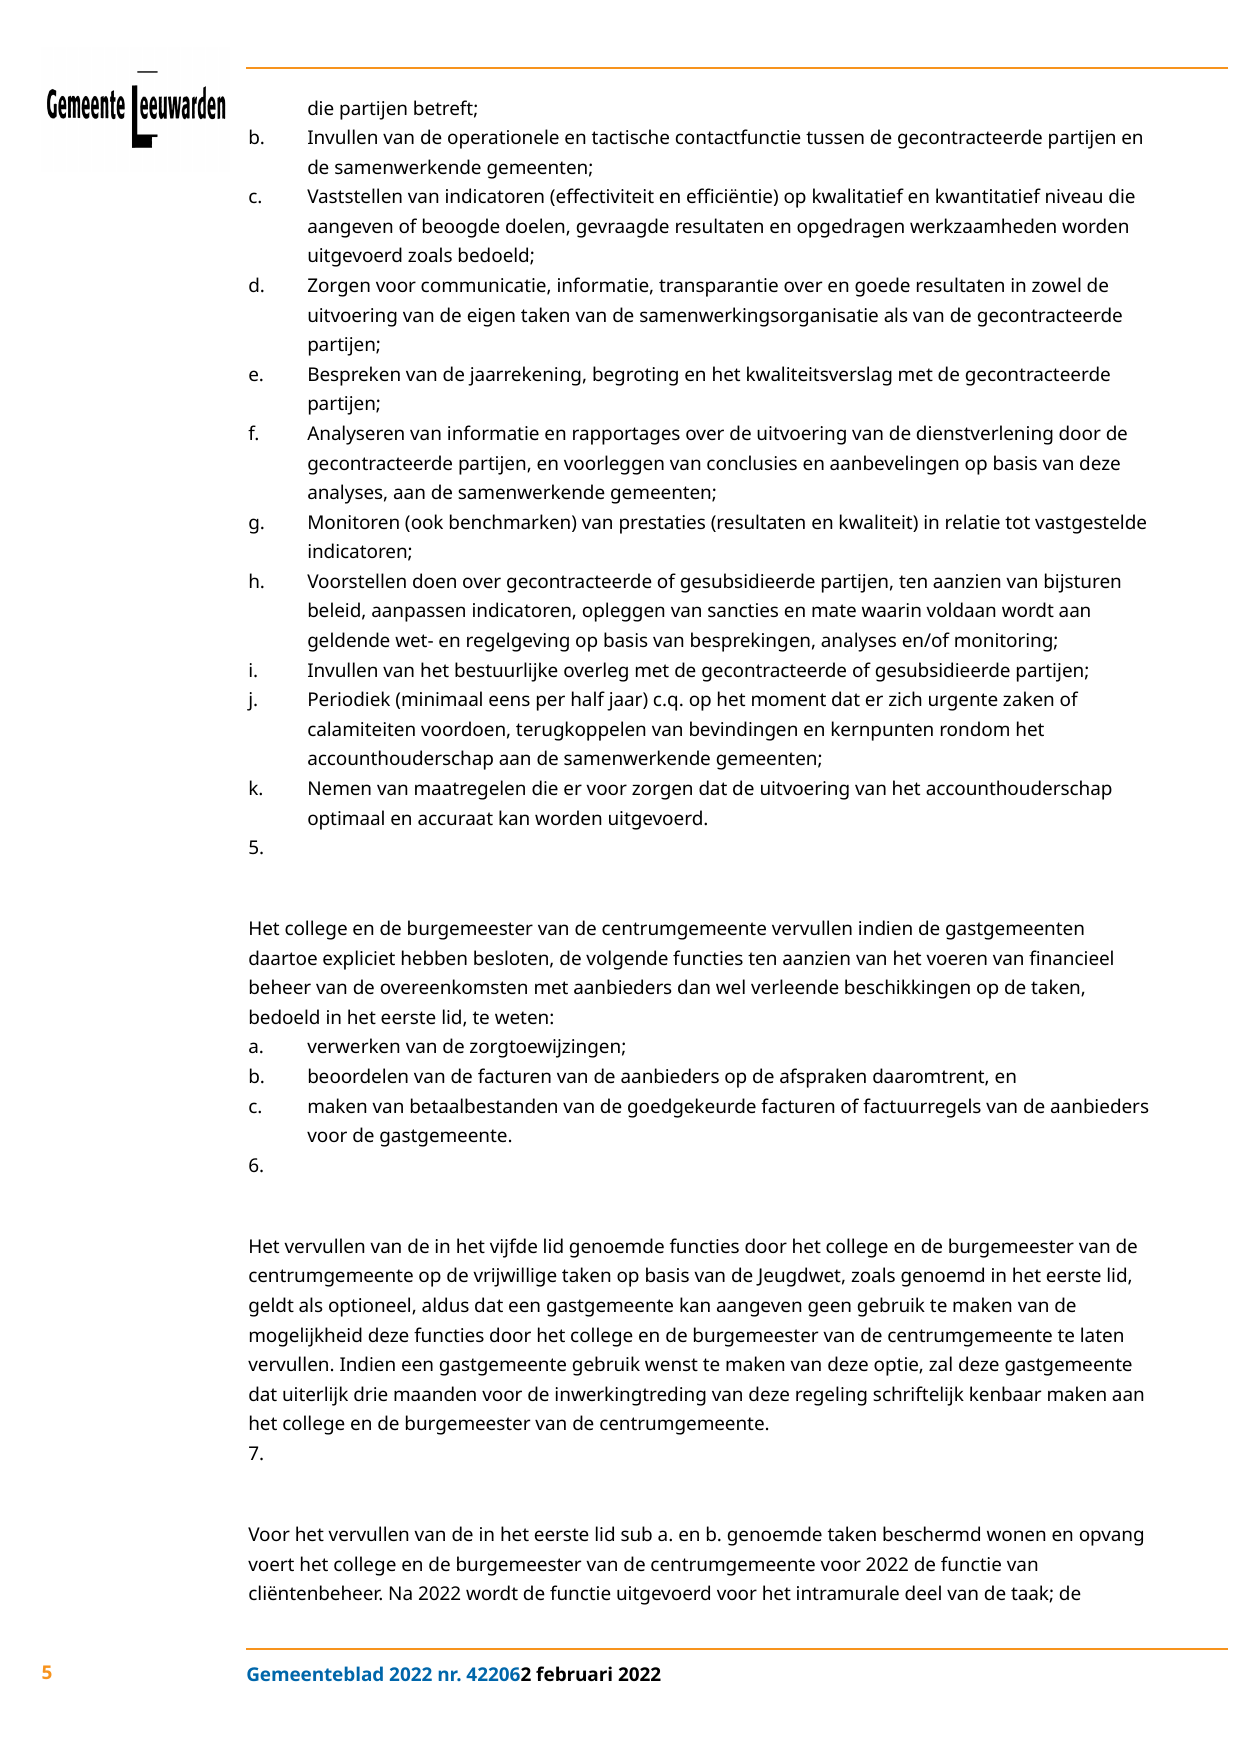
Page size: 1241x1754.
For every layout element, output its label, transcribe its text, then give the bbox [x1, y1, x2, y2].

text Het vervullen van de in het vijfde lid genoemde functies door het college en de burgemeester van de centrumgemeente op de vrijwillige taken op basis van de Jeugdwet, zoals genoemd in het eerste lid, geldt als optioneel, aldus dat een gastgemeente kan aangeven geen gebruik te maken van de mogelijkheid deze functies door het college en de burgemeester van de centrumgemeente te laten vervullen. Indien een gastgemeente gebruik wenst te maken van deze optie, zal deze gastgemeente dat uiterlijk drie maanden voor de inwerkingtreding van deze regeling schriftelijk kenbaar maken aan het college en de burgemeester van de centrumgemeente. [248, 1233, 1152, 1436]
list Invullen van de operationele en tactische contactfunctie tussen de gecontracteerde partijen en de samenwerkende gemeenten; [248, 124, 1152, 180]
text 6. [248, 1152, 1152, 1178]
text Het college en de burgemeester van de centrumgemeente vervullen indien de gastgemeenten daartoe expliciet hebben besloten, de volgende functies ten aanzien van het voeren van financieel beheer van de overeenkomsten met aanbieders dan wel verleende beschikkingen op de taken, bedoeld in het eerste lid, te weten: [248, 915, 1152, 1030]
list Voorstellen doen over gecontracteerde of gesubsidieerde partijen, ten aanzien van bijsturen beleid, aanpassen indicatoren, opleggen van sancties en mate waarin voldaan wordt aan geldende wet- en regelgeving op basis van besprekingen, analyses en/of monitoring; [248, 568, 1152, 653]
list verwerken van de zorgtoewijzingen; [248, 1034, 1152, 1059]
list die partijen betreft; [248, 95, 1152, 121]
list beoordelen van de facturen van de aanbieders op de afspraken daaromtrent, en [248, 1063, 1152, 1089]
text Voor het vervullen van de in het eerste lid sub a. en b. genoemde taken beschermd wonen en opvang voert het college en de burgemeester van de centrumgemeente voor 2022 de functie van cliëntenbeheer. Na 2022 wordt de functie uitgevoerd voor het intramurale deel van de taak; de [248, 1521, 1152, 1606]
list maken van betaalbestanden van de goedgekeurde facturen of factuurregels van de aanbieders voor de gastgemeente. [248, 1093, 1152, 1148]
list Analyseren van informatie en rapportages over de uitvoering van de dienstverlening door de gecontracteerde partijen, en voorleggen van conclusies en aanbevelingen op basis van deze analyses, aan de samenwerkende gemeenten; [248, 420, 1152, 505]
list Vaststellen van indicatoren (effectiviteit en efficiëntie) op kwalitatief en kwantitatief niveau die aangeven of beoogde doelen, gevraagde resultaten en opgedragen werkzaamheden worden uitgevoerd zoals bedoeld; [248, 183, 1152, 268]
list Monitoren (ook benchmarken) van prestaties (resultaten en kwaliteit) in relatie tot vastgestelde indicatoren; [248, 509, 1152, 564]
list Bespreken van de jaarrekening, begroting en het kwaliteitsverslag met de gecontracteerde partijen; [248, 361, 1152, 416]
list Zorgen voor communicatie, informatie, transparantie over en goede resultaten in zowel de uitvoering van de eigen taken van de samenwerkingsorganisatie als van de gecontracteerde partijen; [248, 272, 1152, 357]
list Invullen van het bestuurlijke overleg met de gecontracteerde of gesubsidieerde partijen; [248, 657, 1152, 683]
list Nemen van maatregelen die er voor zorgen dat de uitvoering van het accounthouderschap optimaal en accuraat kan worden uitgevoerd. [248, 775, 1152, 831]
text 5. [248, 834, 1152, 860]
text 7. [248, 1440, 1152, 1466]
picture [41, 47, 231, 172]
list Periodiek (minimaal eens per half jaar) c.q. op het moment dat er zich urgente zaken of calamiteiten voordoen, terugkoppelen van bevindingen en kernpunten rondom het accounthouderschap aan de samenwerkende gemeenten; [248, 686, 1152, 771]
